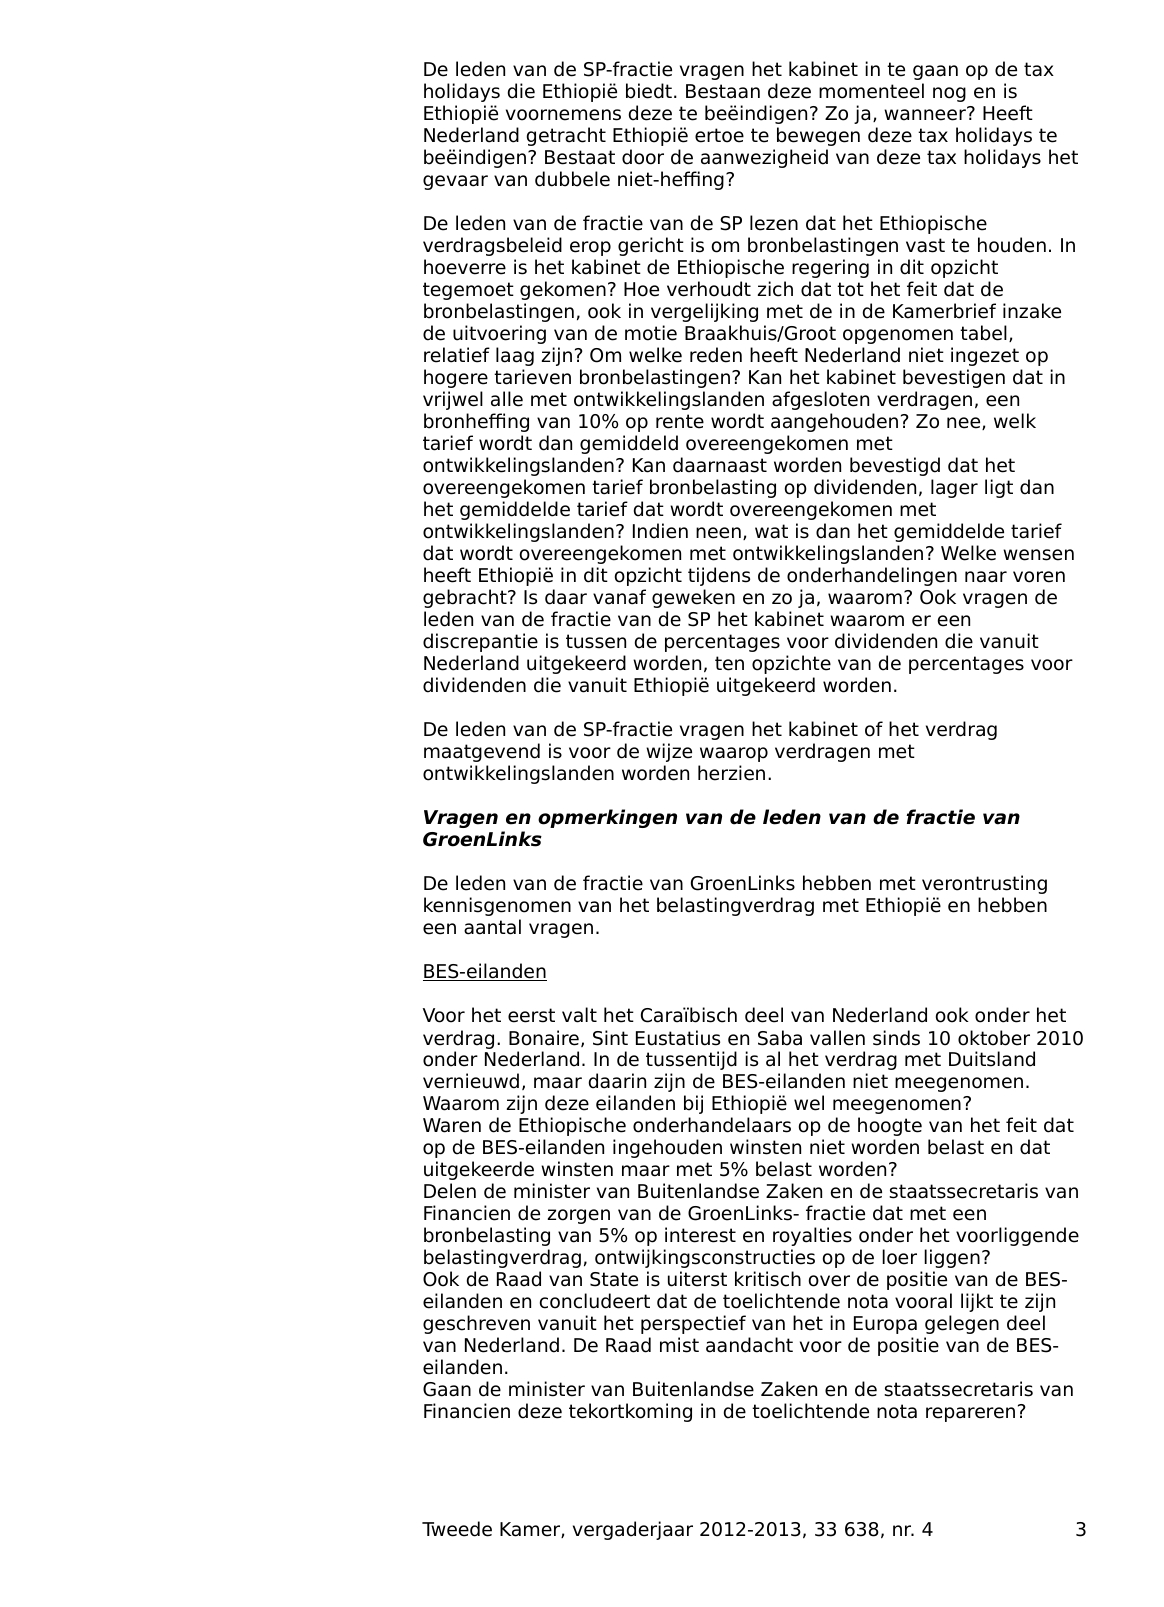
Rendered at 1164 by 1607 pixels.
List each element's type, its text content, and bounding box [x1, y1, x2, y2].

text Gaan de minister van Buitenlandse Zaken en de staatssecretaris van Financien deze tekortkoming in de toelichtende nota repareren? [422, 1379, 1087, 1423]
text Ook de Raad van State is uiterst kritisch over de positie van de BES-eilanden en concludeert dat de toelichtende nota vooral lijkt te zijn geschreven vanuit het perspectief van het in Europa gelegen deel van Nederland. De Raad mist aandacht voor de positie van de BES-eilanden. [422, 1269, 1087, 1379]
text Voor het eerst valt het Caraïbisch deel van Nederland ook onder het verdrag. Bonaire, Sint Eustatius en Saba vallen sinds 10 oktober 2010 onder Nederland. In de tussentijd is al het verdrag met Duitsland vernieuwd, maar daarin zijn de BES-eilanden niet meegenomen. [422, 1005, 1087, 1093]
subtitle BES-eilanden [422, 961, 1087, 983]
text Waren de Ethiopische onderhandelaars op de hoogte van het feit dat op de BES-eilanden ingehouden winsten niet worden belast en dat uitgekeerde winsten maar met 5% belast worden? [422, 1115, 1087, 1181]
text Waarom zijn deze eilanden bij Ethiopië wel meegenomen? [422, 1093, 1087, 1115]
text De leden van de SP-fractie vragen het kabinet in te gaan op de tax holidays die Ethiopië biedt. Bestaan deze momenteel nog en is Ethiopië voornemens deze te beëindigen? Zo ja, wanneer? Heeft Nederland getracht Ethiopië ertoe te bewegen deze tax holidays te beëindigen? Bestaat door de aanwezigheid van deze tax holidays het gevaar van dubbele niet-heffing? [422, 59, 1087, 191]
text De leden van de fractie van de SP lezen dat het Ethiopische verdragsbeleid erop gericht is om bronbelastingen vast te houden. In hoeverre is het kabinet de Ethiopische regering in dit opzicht tegemoet gekomen? Hoe verhoudt zich dat tot het feit dat de bronbelastingen, ook in vergelijking met de in de Kamerbrief inzake de uitvoering van de motie Braakhuis/Groot opgenomen tabel, relatief laag zijn? Om welke reden heeft Nederland niet ingezet op hogere tarieven bronbelastingen? Kan het kabinet bevestigen dat in vrijwel alle met ontwikkelingslanden afgesloten verdragen, een bronheffing van 10% op rente wordt aangehouden? Zo nee, welk tarief wordt dan gemiddeld overeengekomen met ontwikkelingslanden? Kan daarnaast worden bevestigd dat het overeengekomen tarief bronbelasting op dividenden, lager ligt dan het gemiddelde tarief dat wordt overeengekomen met ontwikkelingslanden? Indien neen, wat is dan het gemiddelde tarief dat wordt overeengekomen met ontwikkelingslanden? Welke wensen heeft Ethiopië in dit opzicht tijdens de onderhandelingen naar voren gebracht? Is daar vanaf geweken en zo ja, waarom? Ook vragen de leden van de fractie van de SP het kabinet waarom er een discrepantie is tussen de percentages voor dividenden die vanuit Nederland uitgekeerd worden, ten opzichte van de percentages voor dividenden die vanuit Ethiopië uitgekeerd worden. [422, 213, 1087, 697]
text Delen de minister van Buitenlandse Zaken en de staatssecretaris van Financien de zorgen van de GroenLinks- fractie dat met een bronbelasting van 5% op interest en royalties onder het voorliggende belastingverdrag, ontwijkingsconstructies op de loer liggen? [422, 1181, 1087, 1269]
text De leden van de fractie van GroenLinks hebben met verontrusting kennisgenomen van het belastingverdrag met Ethiopië en hebben een aantal vragen. [422, 873, 1087, 939]
subtitle Vragen en opmerkingen van de leden van de fractie van GroenLinks [422, 807, 1087, 851]
text De leden van de SP-fractie vragen het kabinet of het verdrag maatgevend is voor de wijze waarop verdragen met ontwikkelingslanden worden herzien. [422, 719, 1087, 785]
